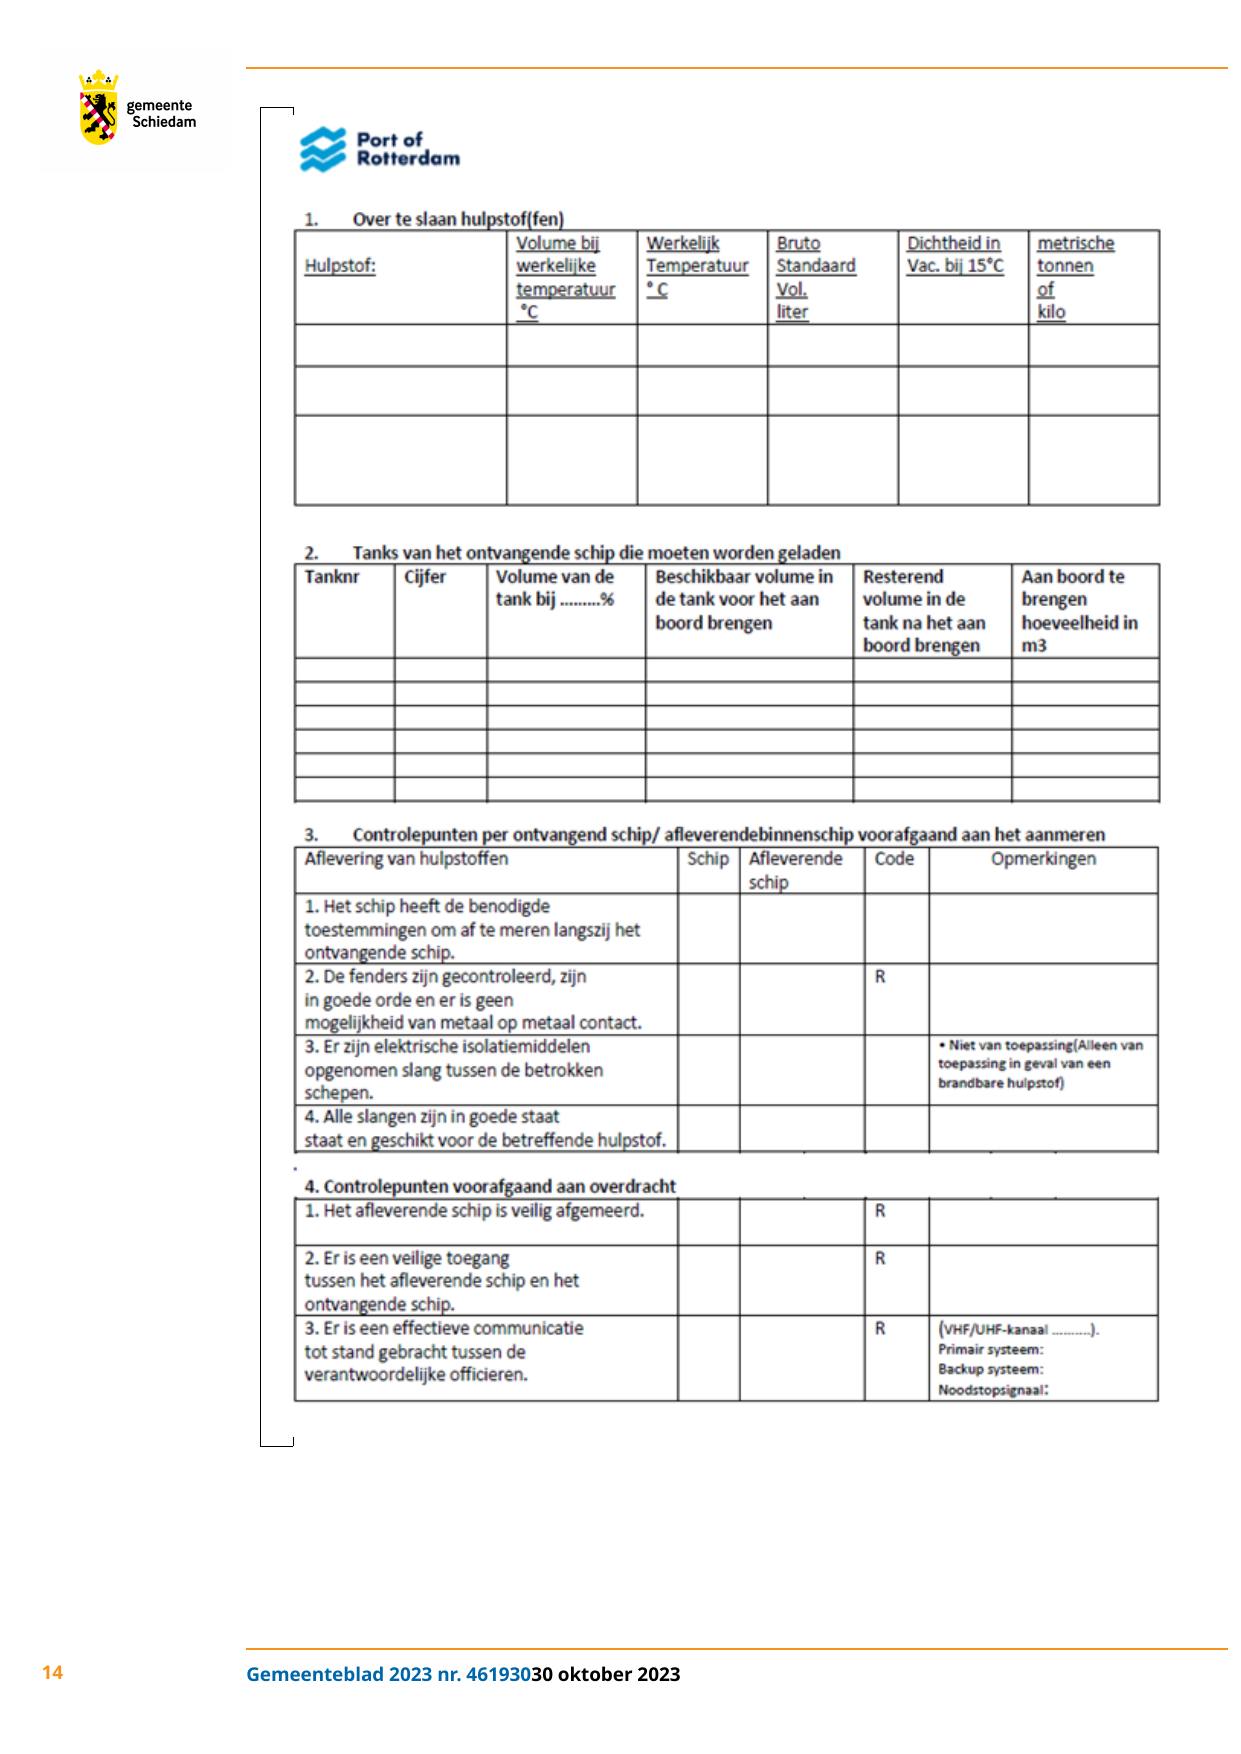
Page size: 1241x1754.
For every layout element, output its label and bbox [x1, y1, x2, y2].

picture [41, 47, 231, 172]
picture [268, 115, 1173, 1437]
